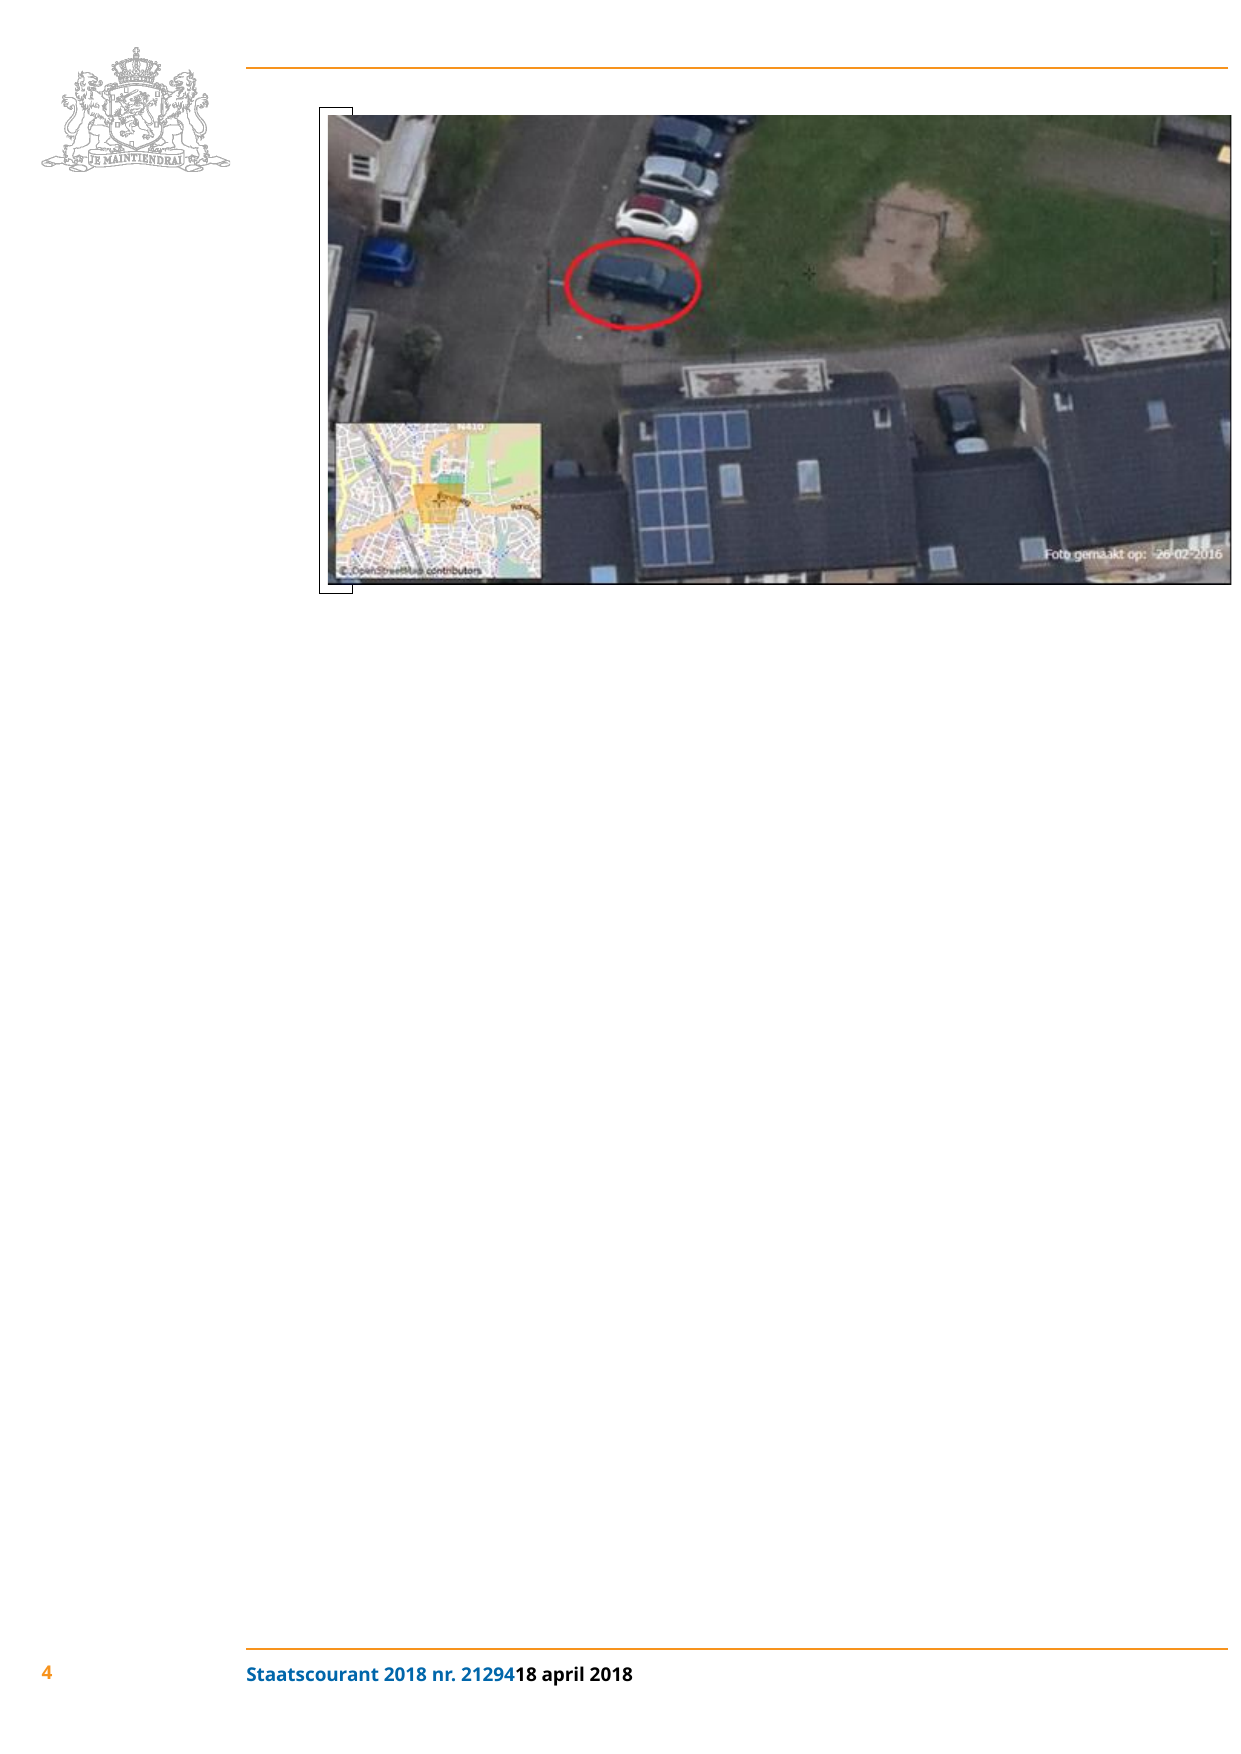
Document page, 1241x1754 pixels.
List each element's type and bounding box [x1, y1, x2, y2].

picture [41, 47, 231, 172]
picture [327, 115, 1232, 585]
